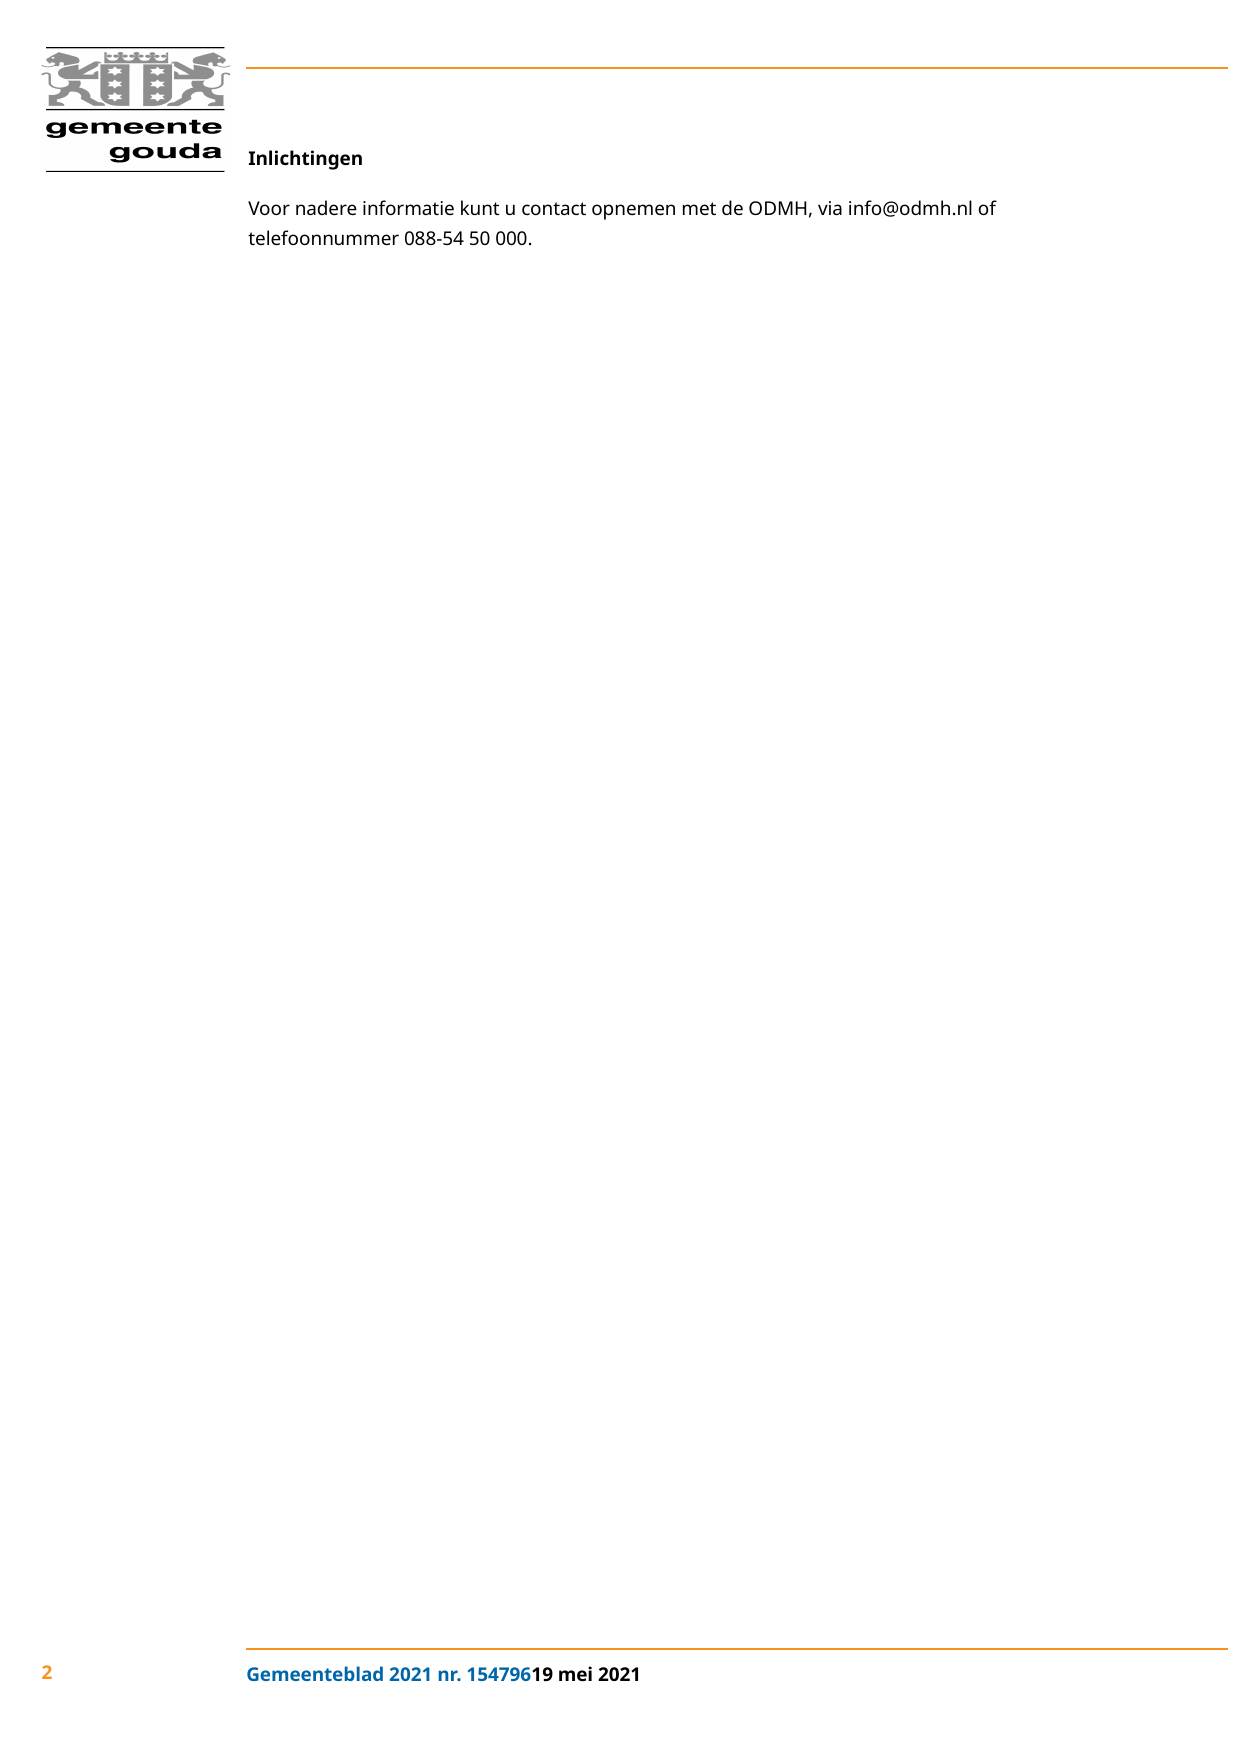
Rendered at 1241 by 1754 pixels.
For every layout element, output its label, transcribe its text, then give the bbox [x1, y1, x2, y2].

text Voor nadere informatie kunt u contact opnemen met de ODMH, via info@odmh.nl of telefoonnummer 088-54 50 000. [248, 196, 1152, 251]
picture [41, 47, 231, 172]
text Inlichtingen [248, 145, 1152, 171]
